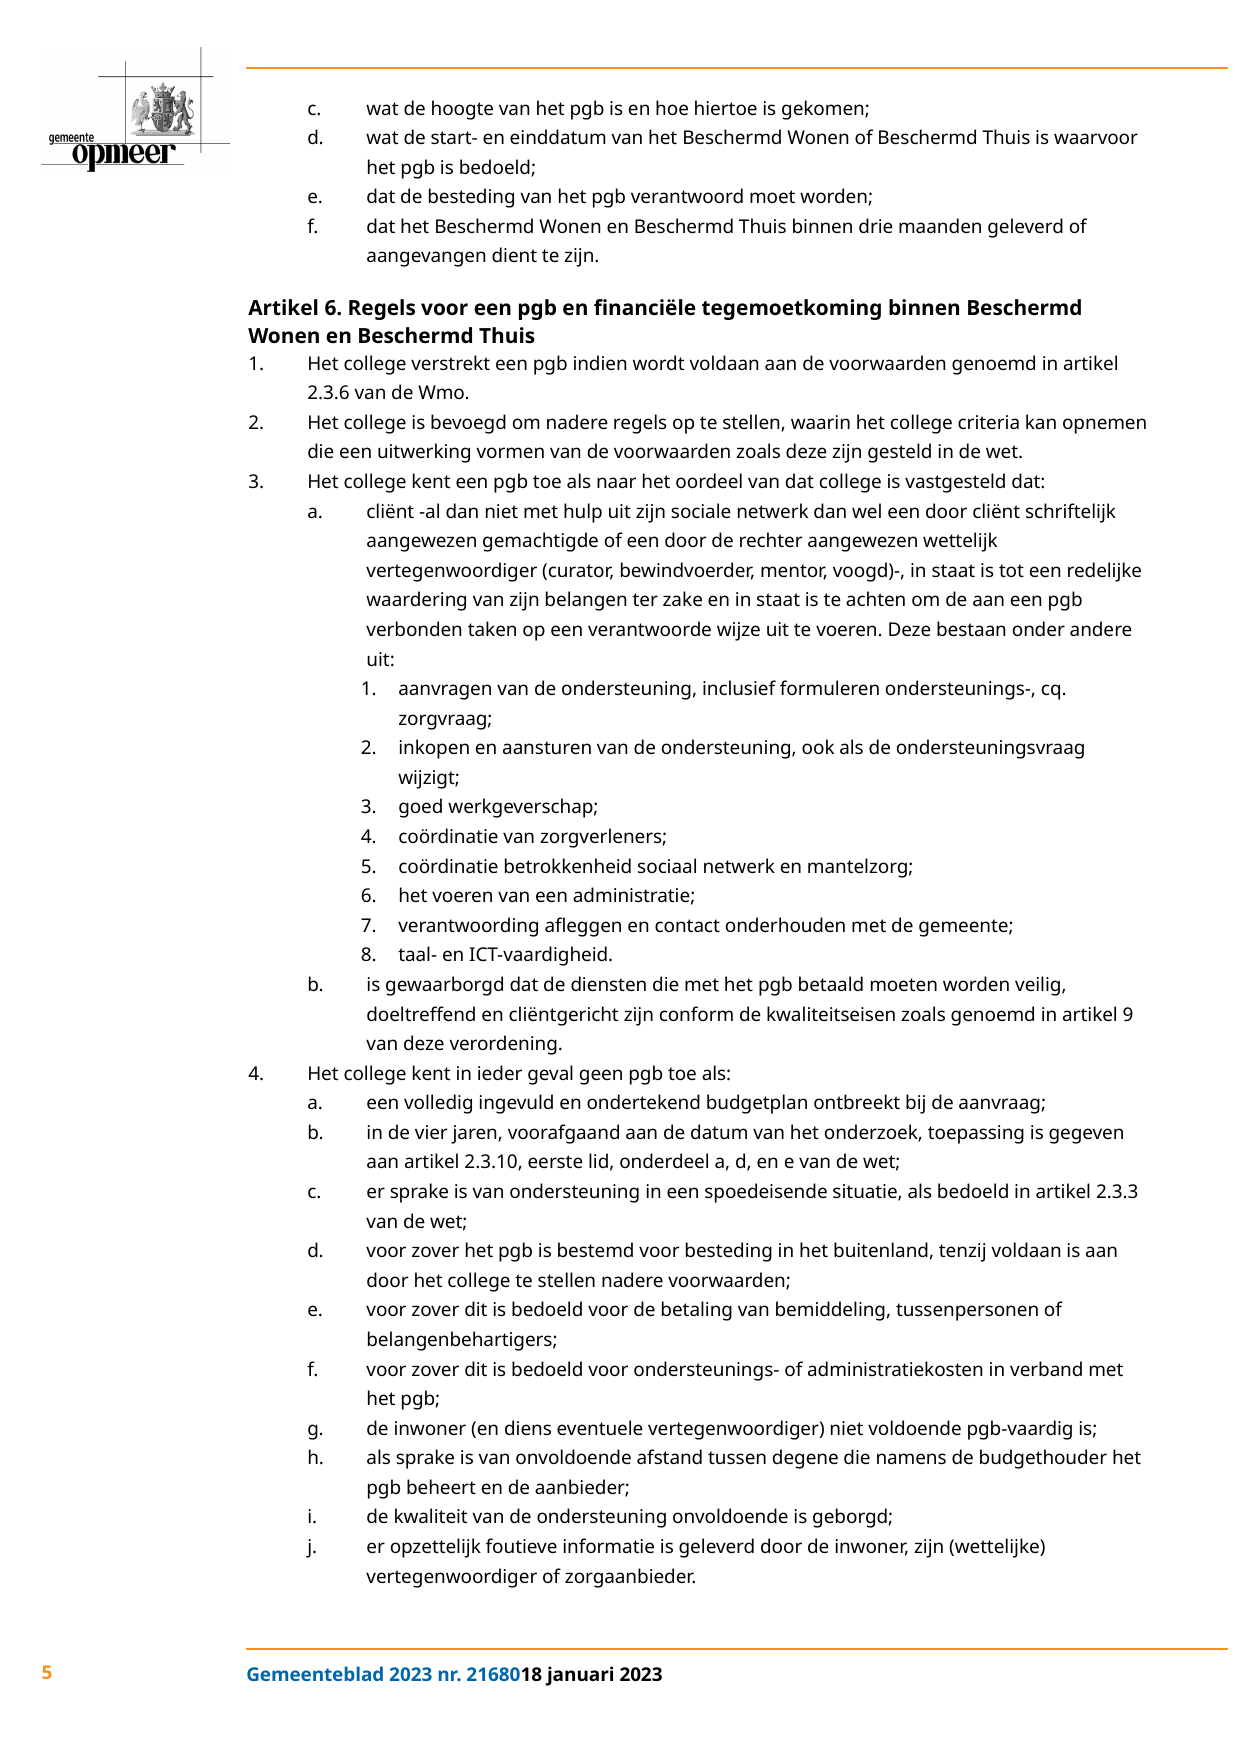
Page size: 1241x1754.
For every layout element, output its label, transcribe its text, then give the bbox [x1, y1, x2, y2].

list er opzettelijk foutieve informatie is geleverd door de inwoner, zijn (wettelijke) vertegenwoordiger of zorgaanbieder. [307, 1533, 1152, 1589]
list de kwaliteit van de ondersteuning onvoldoende is geborgd; [307, 1504, 1152, 1529]
list Het college kent in ieder geval geen pgb toe als: [248, 1060, 1152, 1086]
list dat het Beschermd Wonen en Beschermd Thuis binnen drie maanden geleverd of aangevangen dient te zijn. [307, 213, 1152, 268]
list Het college verstrekt een pgb indien wordt voldaan aan de voorwaarden genoemd in artikel 2.3.6 van de Wmo. [248, 350, 1152, 405]
picture [41, 47, 231, 172]
text Artikel 6. Regels voor een pgb en financiële tegemoetkoming binnen Beschermd Wonen en Beschermd Thuis [248, 293, 1152, 350]
list coördinatie van zorgverleners; [361, 823, 1152, 849]
list dat de besteding van het pgb verantwoord moet worden; [307, 183, 1152, 209]
list voor zover het pgb is bestemd voor besteding in het buitenland, tenzij voldaan is aan door het college te stellen nadere voorwaarden; [307, 1237, 1152, 1293]
list Het college kent een pgb toe als naar het oordeel van dat college is vastgesteld dat: [248, 468, 1152, 494]
list cliënt -al dan niet met hulp uit zijn sociale netwerk dan wel een door cliënt schriftelijk aangewezen gemachtigde of een door de rechter aangewezen wettelijk vertegenwoordiger (curator, bewindvoerder, mentor, voogd)-, in staat is tot een redelijke waardering van zijn belangen ter zake en in staat is te achten om de aan een pgb verbonden taken op een verantwoorde wijze uit te voeren. Deze bestaan onder andere uit: [307, 498, 1152, 672]
list verantwoording afleggen en contact onderhouden met de gemeente; [361, 912, 1152, 938]
list wat de hoogte van het pgb is en hoe hiertoe is gekomen; [307, 95, 1152, 121]
list taal- en ICT-vaardigheid. [361, 942, 1152, 967]
list wat de start- en einddatum van het Beschermd Wonen of Beschermd Thuis is waarvoor het pgb is bedoeld; [307, 124, 1152, 180]
list is gewaarborgd dat de diensten die met het pgb betaald moeten worden veilig, doeltreffend en cliëntgericht zijn conform de kwaliteitseisen zoals genoemd in artikel 9 van deze verordening. [307, 971, 1152, 1056]
list als sprake is van onvoldoende afstand tussen degene die namens de budgethouder het pgb beheert en de aanbieder; [307, 1444, 1152, 1500]
list in de vier jaren, voorafgaand aan de datum van het onderzoek, toepassing is gegeven aan artikel 2.3.10, eerste lid, onderdeel a, d, en e van de wet; [307, 1119, 1152, 1174]
list Het college is bevoegd om nadere regels op te stellen, waarin het college criteria kan opnemen die een uitwerking vormen van de voorwaarden zoals deze zijn gesteld in de wet. [248, 409, 1152, 464]
list aanvragen van de ondersteuning, inclusief formuleren ondersteunings-, cq. zorgvraag; [361, 675, 1152, 731]
list het voeren van een administratie; [361, 882, 1152, 908]
list goed werkgeverschap; [361, 794, 1152, 819]
list de inwoner (en diens eventuele vertegenwoordiger) niet voldoende pgb-vaardig is; [307, 1415, 1152, 1441]
list er sprake is van ondersteuning in een spoedeisende situatie, als bedoeld in artikel 2.3.3 van de wet; [307, 1178, 1152, 1234]
list voor zover dit is bedoeld voor ondersteunings- of administratiekosten in verband met het pgb; [307, 1356, 1152, 1411]
list voor zover dit is bedoeld voor de betaling van bemiddeling, tussenpersonen of belangenbehartigers; [307, 1297, 1152, 1352]
list coördinatie betrokkenheid sociaal netwerk en mantelzorg; [361, 853, 1152, 879]
list inkopen en aansturen van de ondersteuning, ook als de ondersteuningsvraag wijzigt; [361, 734, 1152, 790]
list een volledig ingevuld en ondertekend budgetplan ontbreekt bij de aanvraag; [307, 1089, 1152, 1115]
